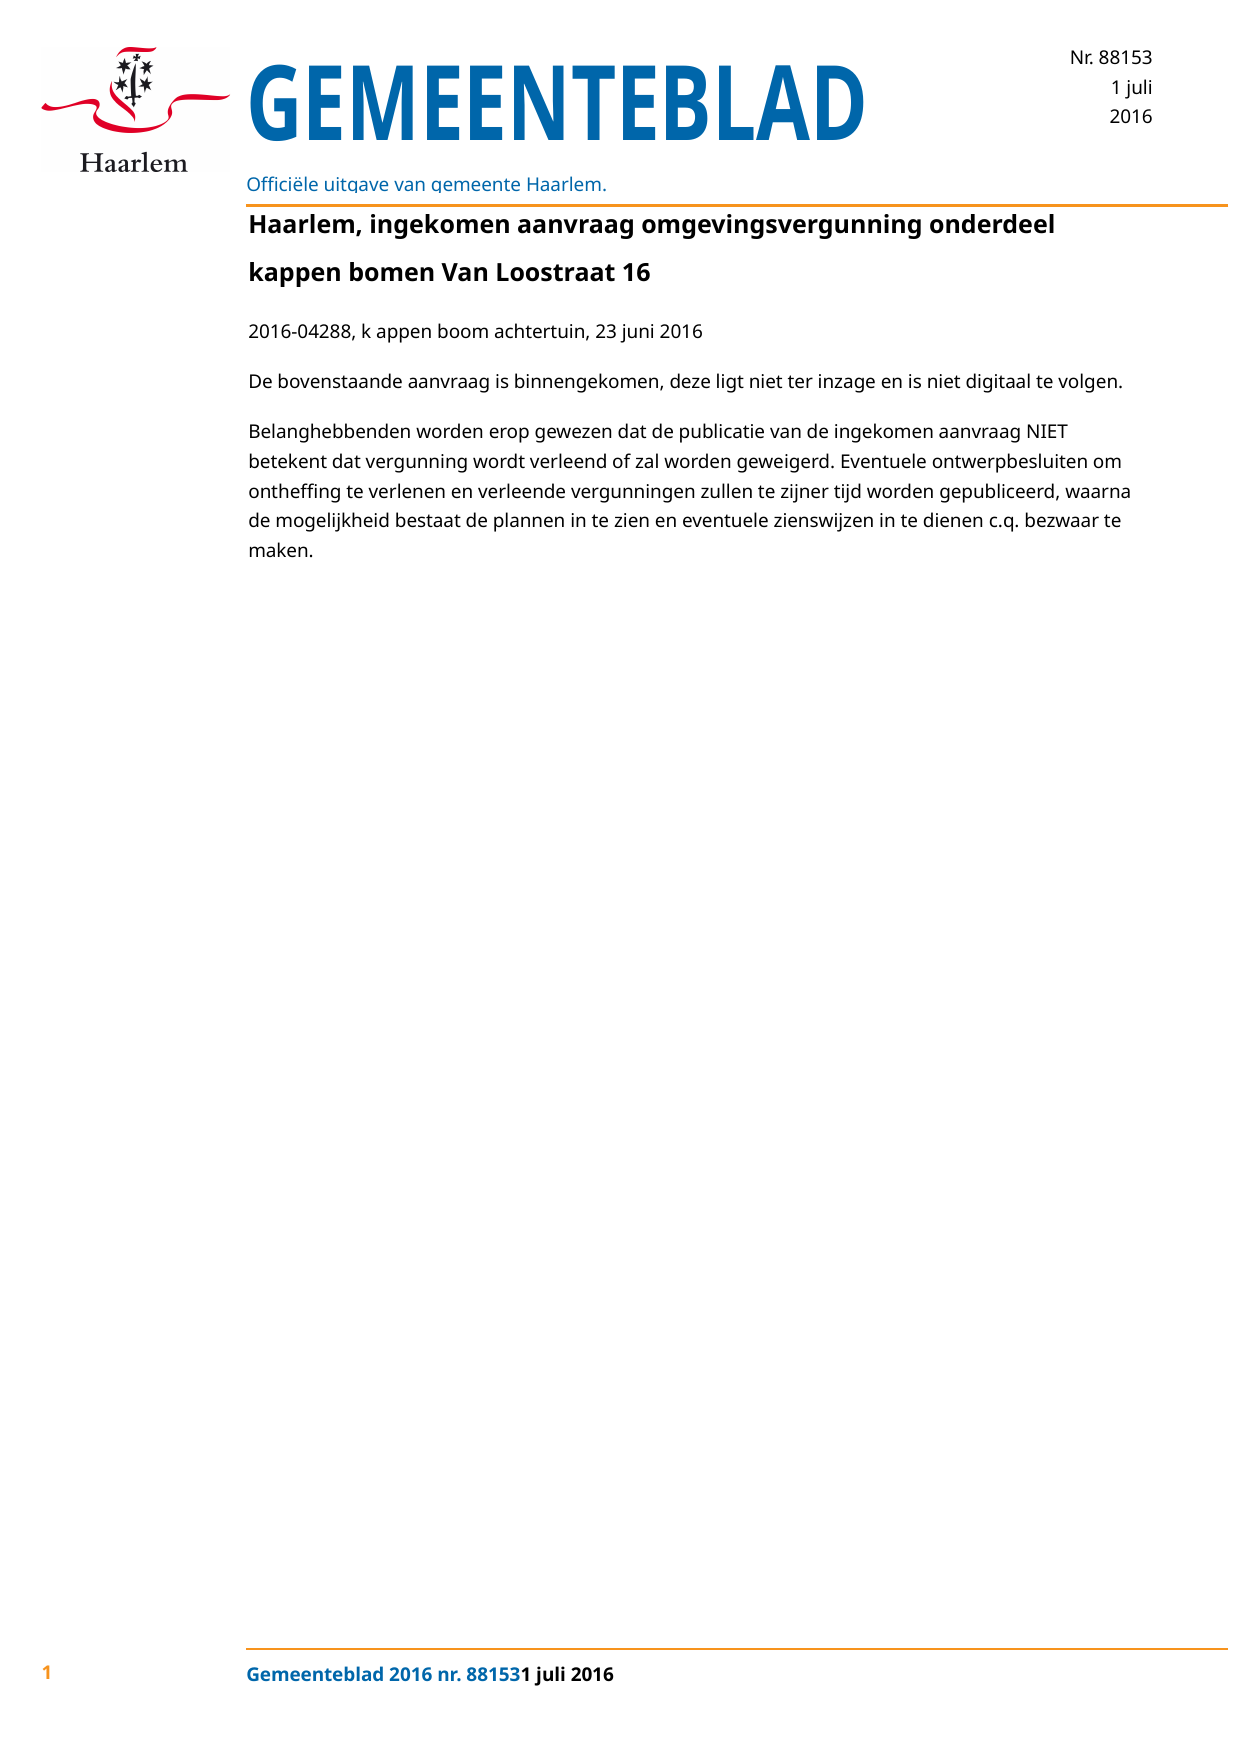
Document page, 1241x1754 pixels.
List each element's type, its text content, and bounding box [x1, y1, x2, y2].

picture [41, 47, 231, 172]
text Haarlem, ingekomen aanvraag omgevingsvergunning onderdeel kappen bomen Van Loostraat 16 [248, 207, 1152, 288]
text 2016-04288, k appen boom achtertuin, 23 juni 2016 [248, 318, 1152, 344]
text Belanghebbenden worden erop gewezen dat de publicatie van de ingekomen aanvraag NIET betekent dat vergunning wordt verleend of zal worden geweigerd. Eventuele ontwerpbesluiten om ontheffing te verlenen en verleende vergunningen zullen te zijner tijd worden gepubliceerd, waarna de mogelijkheid bestaat de plannen in te zien en eventuele zienswijzen in te dienen c.q. bezwaar te maken. [248, 419, 1152, 563]
text De bovenstaande aanvraag is binnengekomen, deze ligt niet ter inzage en is niet digitaal te volgen. [248, 368, 1152, 394]
